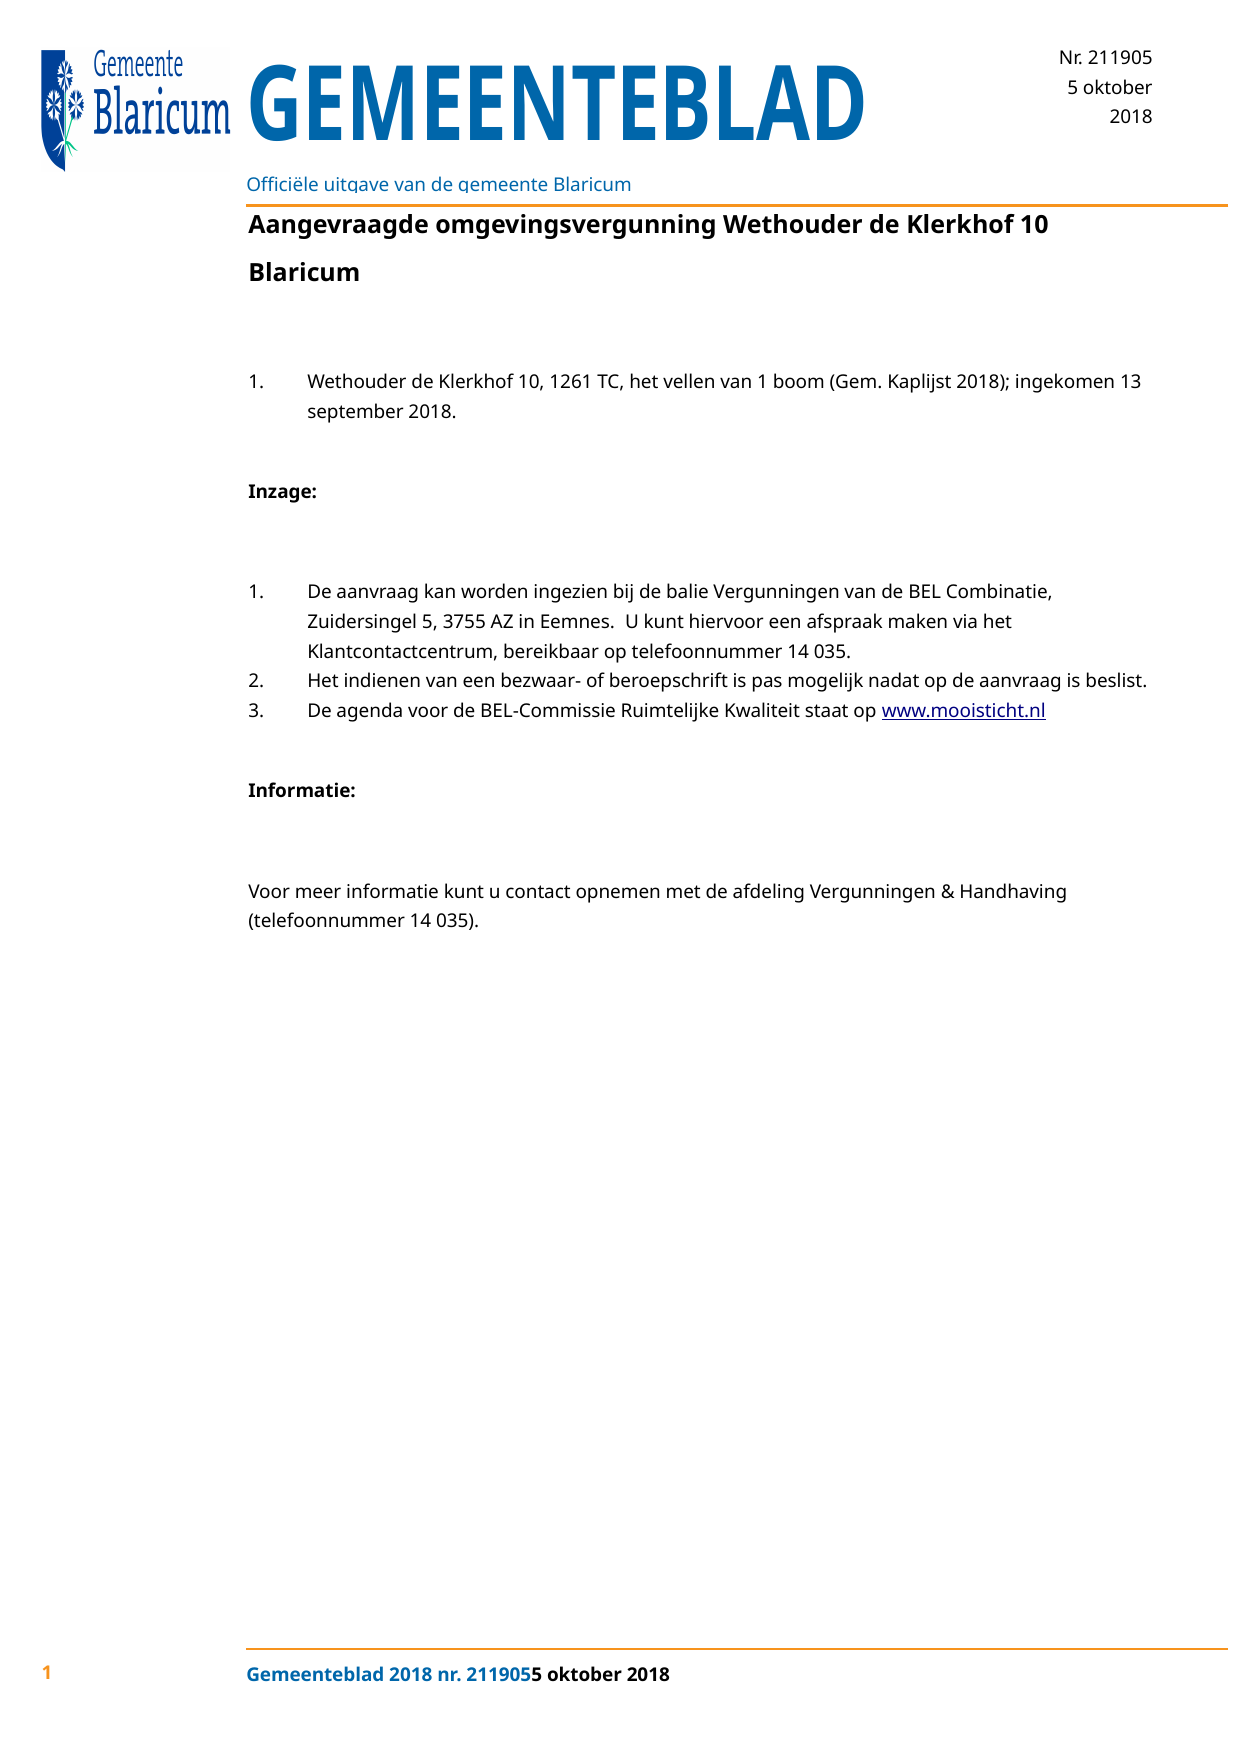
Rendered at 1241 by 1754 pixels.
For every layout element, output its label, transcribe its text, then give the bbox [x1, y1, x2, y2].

list Het indienen van een bezwaar- of beroepschrift is pas mogelijk nadat op de aanvraag is beslist. [248, 667, 1152, 693]
text Aangevraagde omgevingsvergunning Wethouder de Klerkhof 10 Blaricum [248, 207, 1152, 288]
text Voor meer informatie kunt u contact opnemen met de afdeling Vergunningen & Handhaving (telefoonnummer 14 035). [248, 878, 1152, 933]
list Wethouder de Klerkhof 10, 1261 TC, het vellen van 1 boom (Gem. Kaplijst 2018); ingekomen 13 september 2018. [248, 368, 1152, 424]
list De aanvraag kan worden ingezien bij de balie Vergunningen van de BEL Combinatie, Zuidersingel 5, 3755 AZ in Eemnes. U kunt hiervoor een afspraak maken via het Klantcontactcentrum, bereikbaar op telefoonnummer 14 035. [248, 579, 1152, 664]
text Inzage: [248, 478, 1152, 504]
list De agenda voor de BEL-Commissie Ruimtelijke Kwaliteit staat op www.mooisticht.nl [248, 697, 1152, 723]
picture [41, 47, 231, 172]
text Informatie: [248, 777, 1152, 803]
